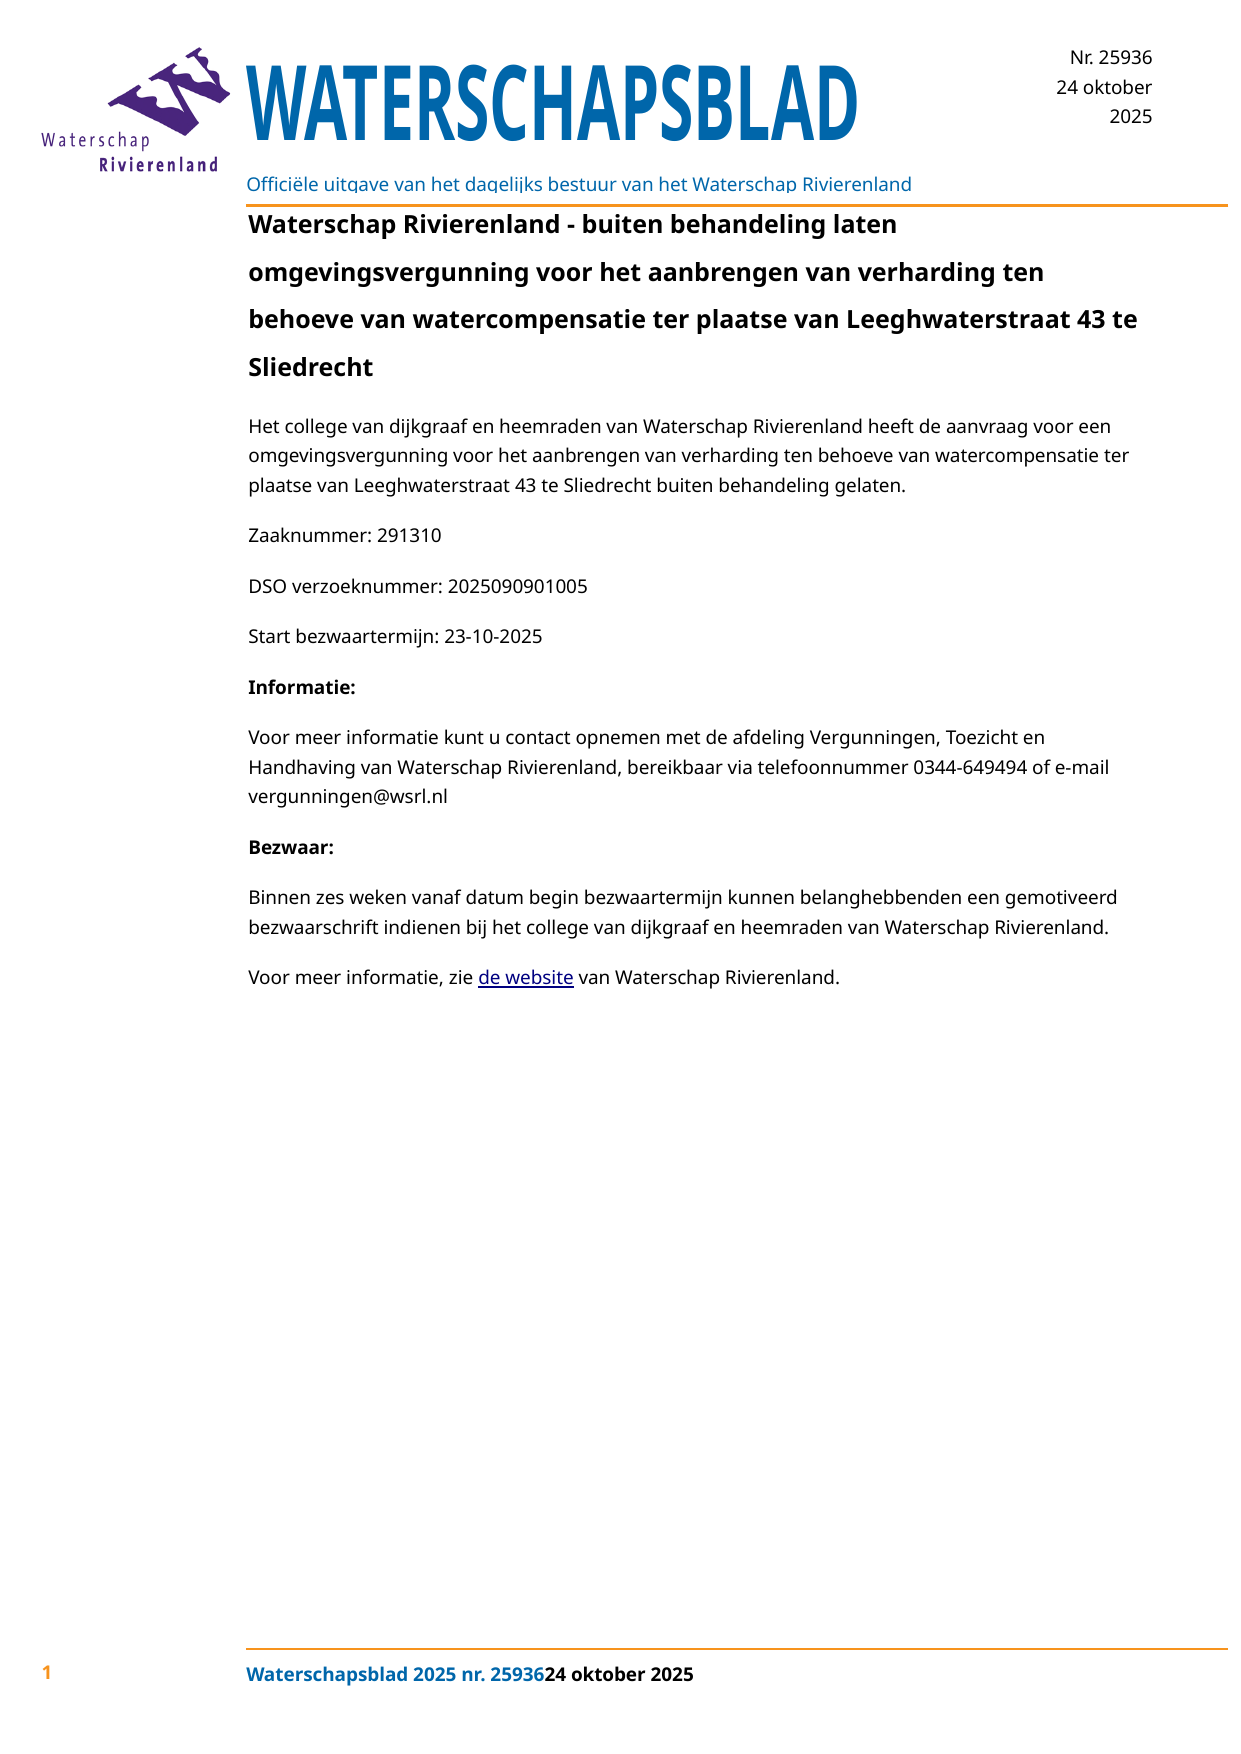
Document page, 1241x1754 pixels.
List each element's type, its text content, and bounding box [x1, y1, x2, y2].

text Bezwaar: [248, 834, 1152, 860]
text Binnen zes weken vanaf datum begin bezwaartermijn kunnen belanghebbenden een gemotiveerd bezwaarschrift indienen bij het college van dijkgraaf en heemraden van Waterschap Rivierenland. [248, 884, 1152, 940]
text Voor meer informatie kunt u contact opnemen met de afdeling Vergunningen, Toezicht en Handhaving van Waterschap Rivierenland, bereikbaar via telefoonnummer 0344-649494 of e-mail vergunningen@wsrl.nl [248, 724, 1152, 809]
text Start bezwaartermijn: 23-10-2025 [248, 623, 1152, 649]
text Informatie: [248, 674, 1152, 700]
text Voor meer informatie, zie de website van Waterschap Rivierenland. [248, 964, 1152, 990]
picture [41, 47, 231, 172]
text Waterschap Rivierenland - buiten behandeling laten omgevingsvergunning voor het aanbrengen van verharding ten behoeve van watercompensatie ter plaatse van Leeghwaterstraat 43 te Sliedrecht [248, 207, 1152, 384]
text DSO verzoeknummer: 2025090901005 [248, 573, 1152, 599]
text Zaaknummer: 291310 [248, 523, 1152, 548]
text Het college van dijkgraaf en heemraden van Waterschap Rivierenland heeft de aanvraag voor een omgevingsvergunning voor het aanbrengen van verharding ten behoeve van watercompensatie ter plaatse van Leeghwaterstraat 43 te Sliedrecht buiten behandeling gelaten. [248, 413, 1152, 498]
